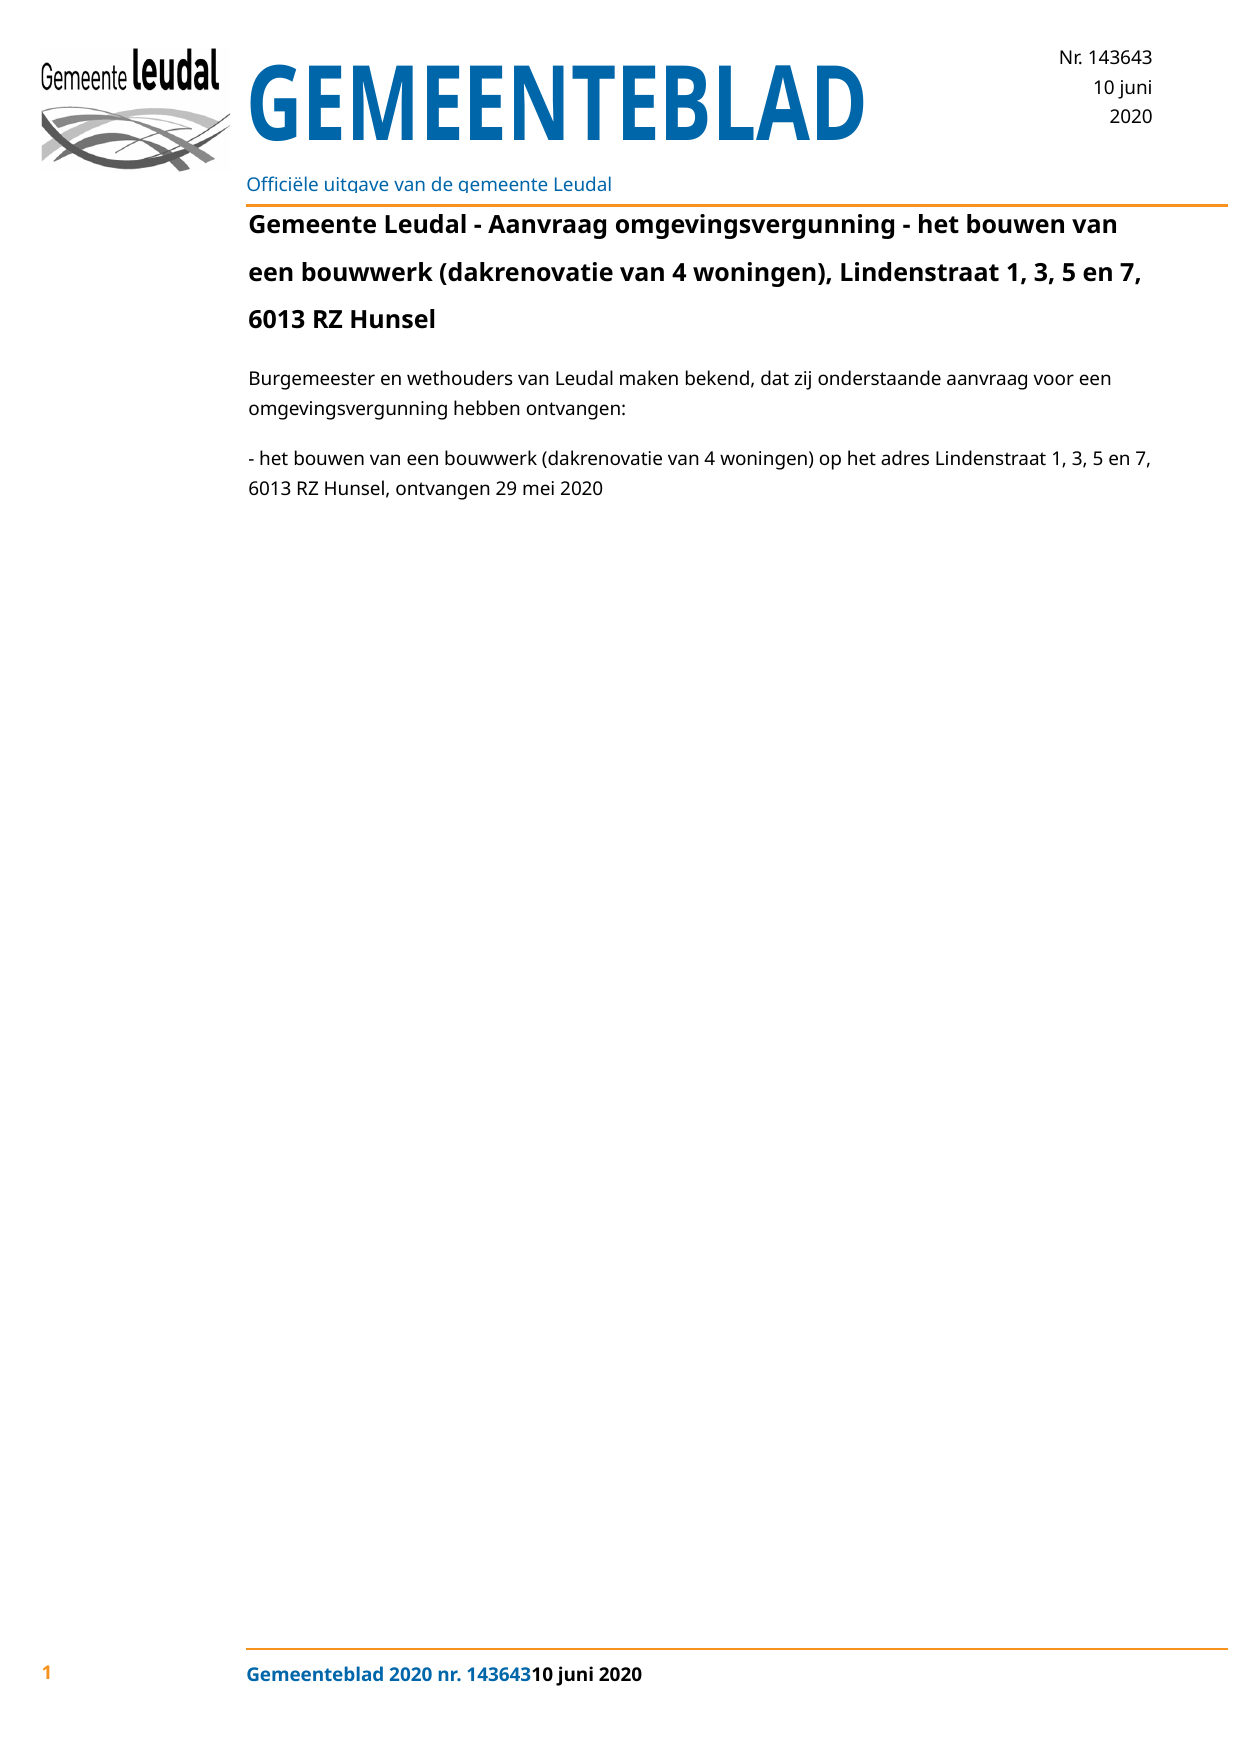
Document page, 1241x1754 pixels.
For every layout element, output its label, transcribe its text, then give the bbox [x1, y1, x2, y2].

text - het bouwen van een bouwwerk (dakrenovatie van 4 woningen) op het adres Lindenstraat 1, 3, 5 en 7, 6013 RZ Hunsel, ontvangen 29 mei 2020 [248, 446, 1152, 501]
text Burgemeester en wethouders van Leudal maken bekend, dat zij onderstaande aanvraag voor een omgevingsvergunning hebben ontvangen: [248, 366, 1152, 421]
text Gemeente Leudal - Aanvraag omgevingsvergunning - het bouwen van een bouwwerk (dakrenovatie van 4 woningen), Lindenstraat 1, 3, 5 en 7, 6013 RZ Hunsel [248, 207, 1152, 336]
picture [41, 47, 231, 172]
